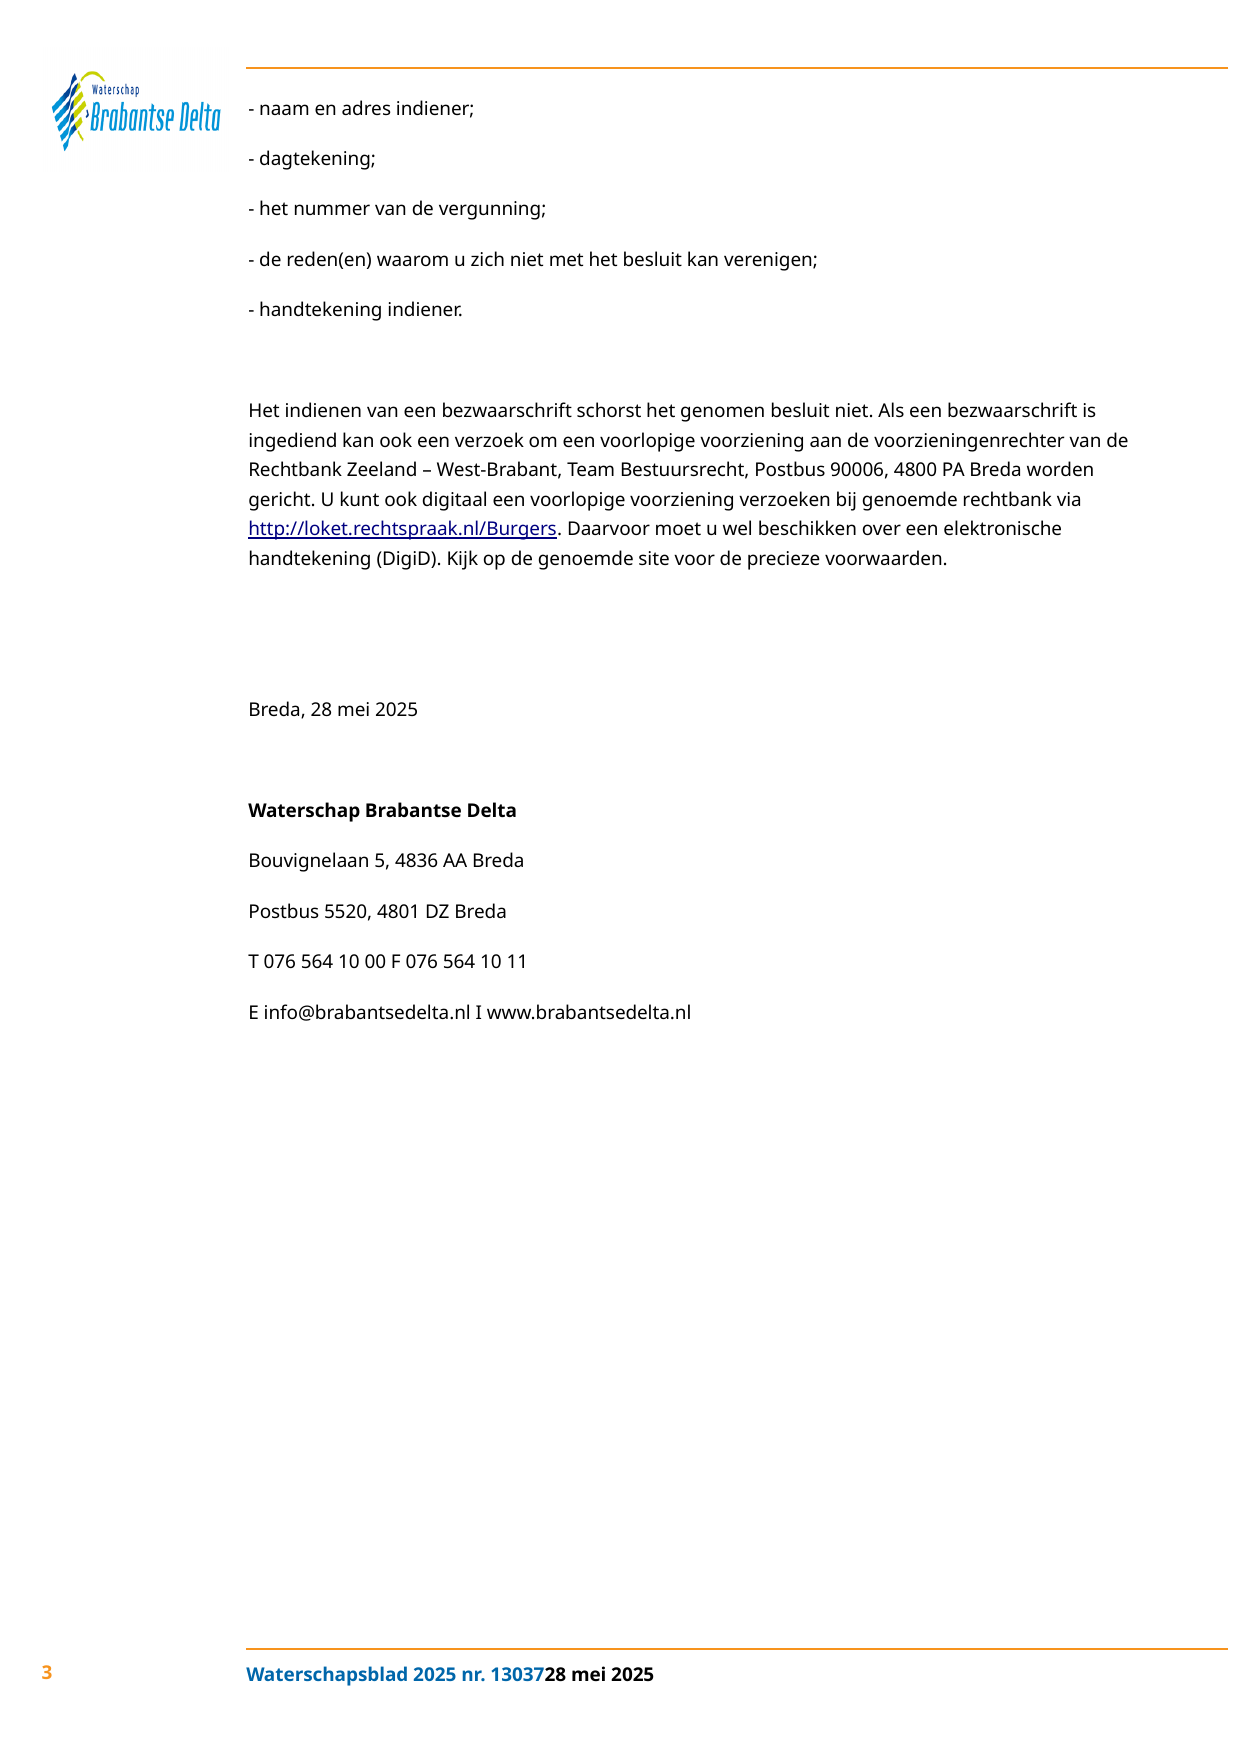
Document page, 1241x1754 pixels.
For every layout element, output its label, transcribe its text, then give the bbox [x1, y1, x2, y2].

text - handtekening indiener. [248, 296, 1152, 322]
text E info@brabantsedelta.nl I www.brabantsedelta.nl [248, 999, 1152, 1025]
text Breda, 28 mei 2025 [248, 696, 1152, 722]
text Bouvignelaan 5, 4836 AA Breda [248, 848, 1152, 873]
text Postbus 5520, 4801 DZ Breda [248, 898, 1152, 924]
picture [41, 47, 231, 172]
text - de reden(en) waarom u zich niet met het besluit kan verenigen; [248, 246, 1152, 272]
text Het indienen van een bezwaarschrift schorst het genomen besluit niet. Als een bezwaarschrift is ingediend kan ook een verzoek om een voorlopige voorziening aan de voorzieningenrechter van de Rechtbank Zeeland – West-Brabant, Team Bestuursrecht, Postbus 90006, 4800 PA Breda worden gericht. U kunt ook digitaal een voorlopige voorziening verzoeken bij genoemde rechtbank via http://loket.rechtspraak.nl/Burgers. Daarvoor moet u wel beschikken over een elektronische handtekening (DigiD). Kijk op de genoemde site voor de precieze voorwaarden. [248, 397, 1152, 571]
text - naam en adres indiener; [248, 95, 1152, 121]
text T 076 564 10 00 F 076 564 10 11 [248, 948, 1152, 974]
text - dagtekening; [248, 145, 1152, 171]
text Waterschap Brabantse Delta [248, 797, 1152, 823]
text - het nummer van de vergunning; [248, 196, 1152, 221]
